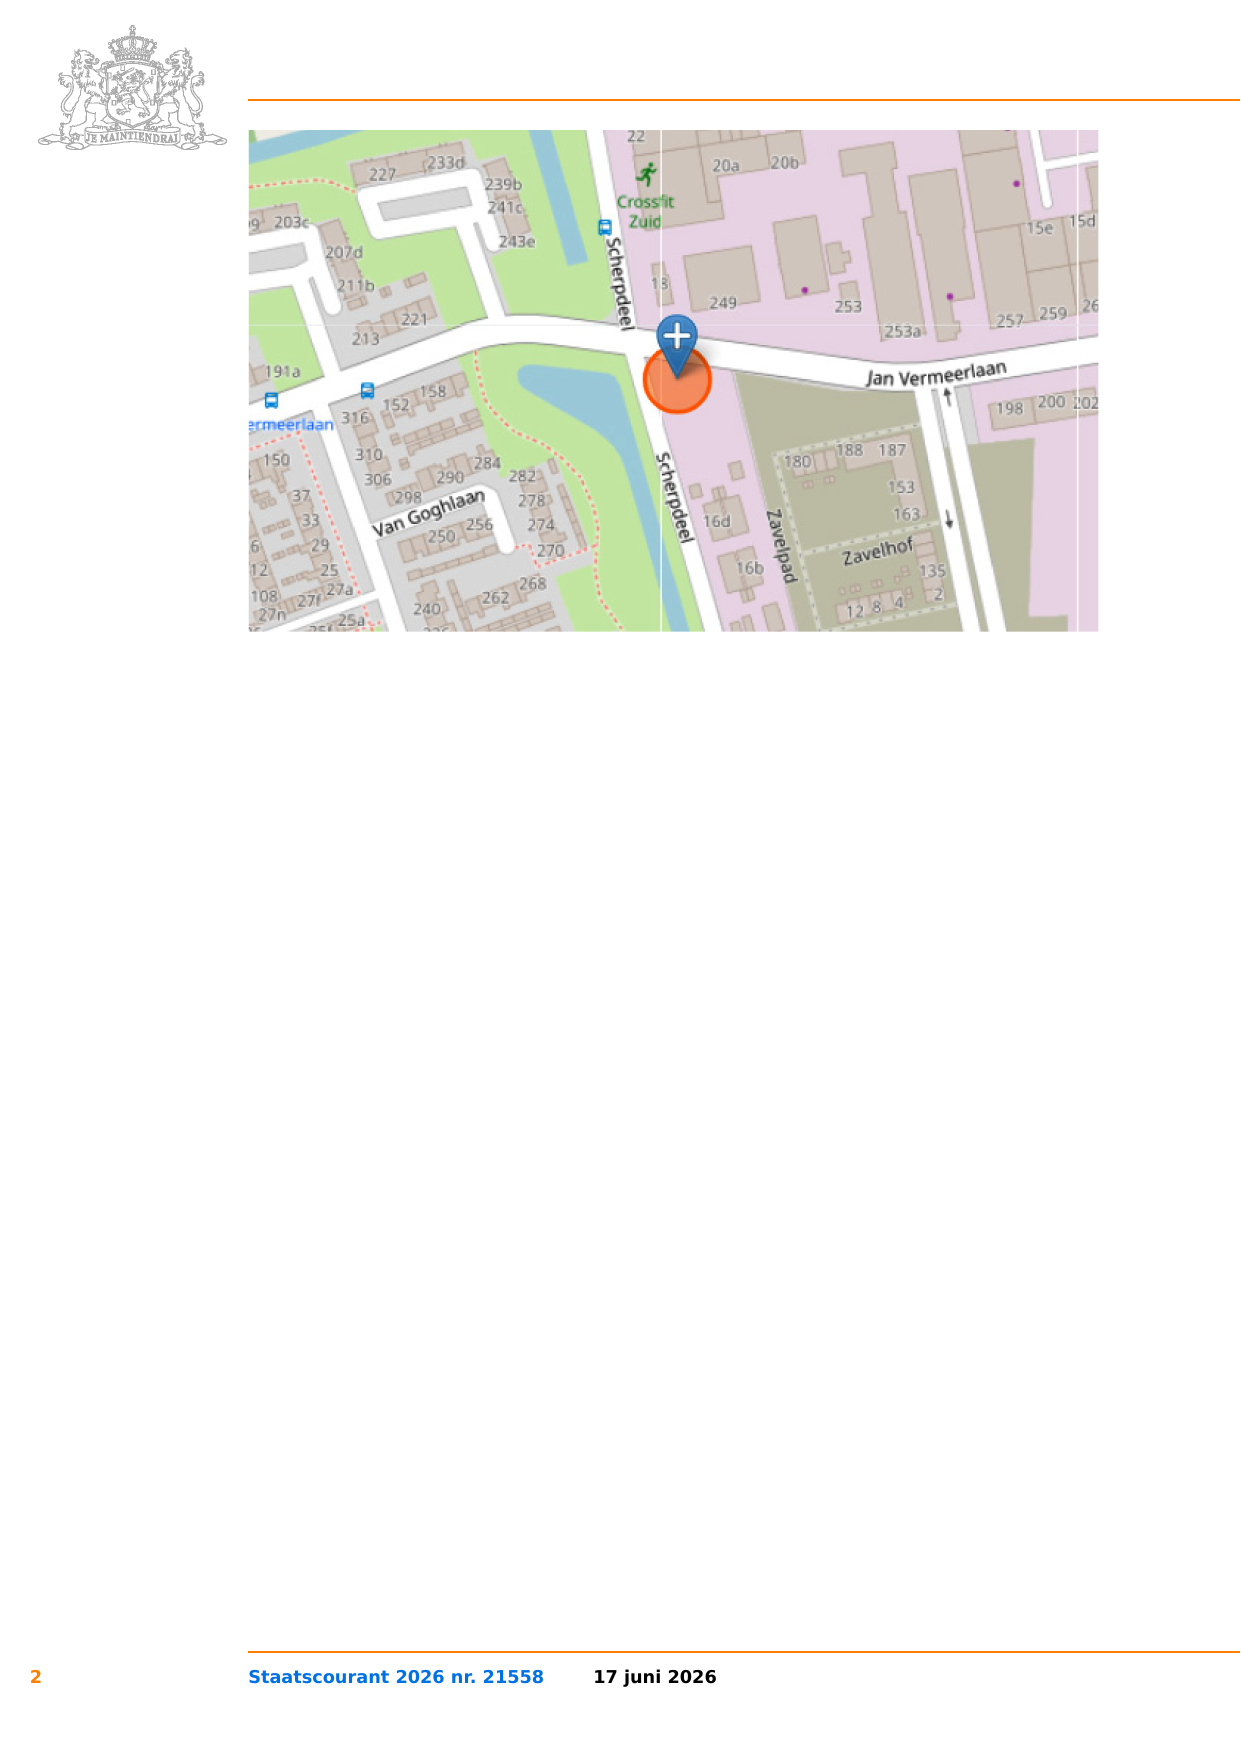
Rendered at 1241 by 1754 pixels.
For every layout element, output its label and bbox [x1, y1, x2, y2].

picture [248, 130, 1099, 632]
picture [38, 25, 227, 150]
